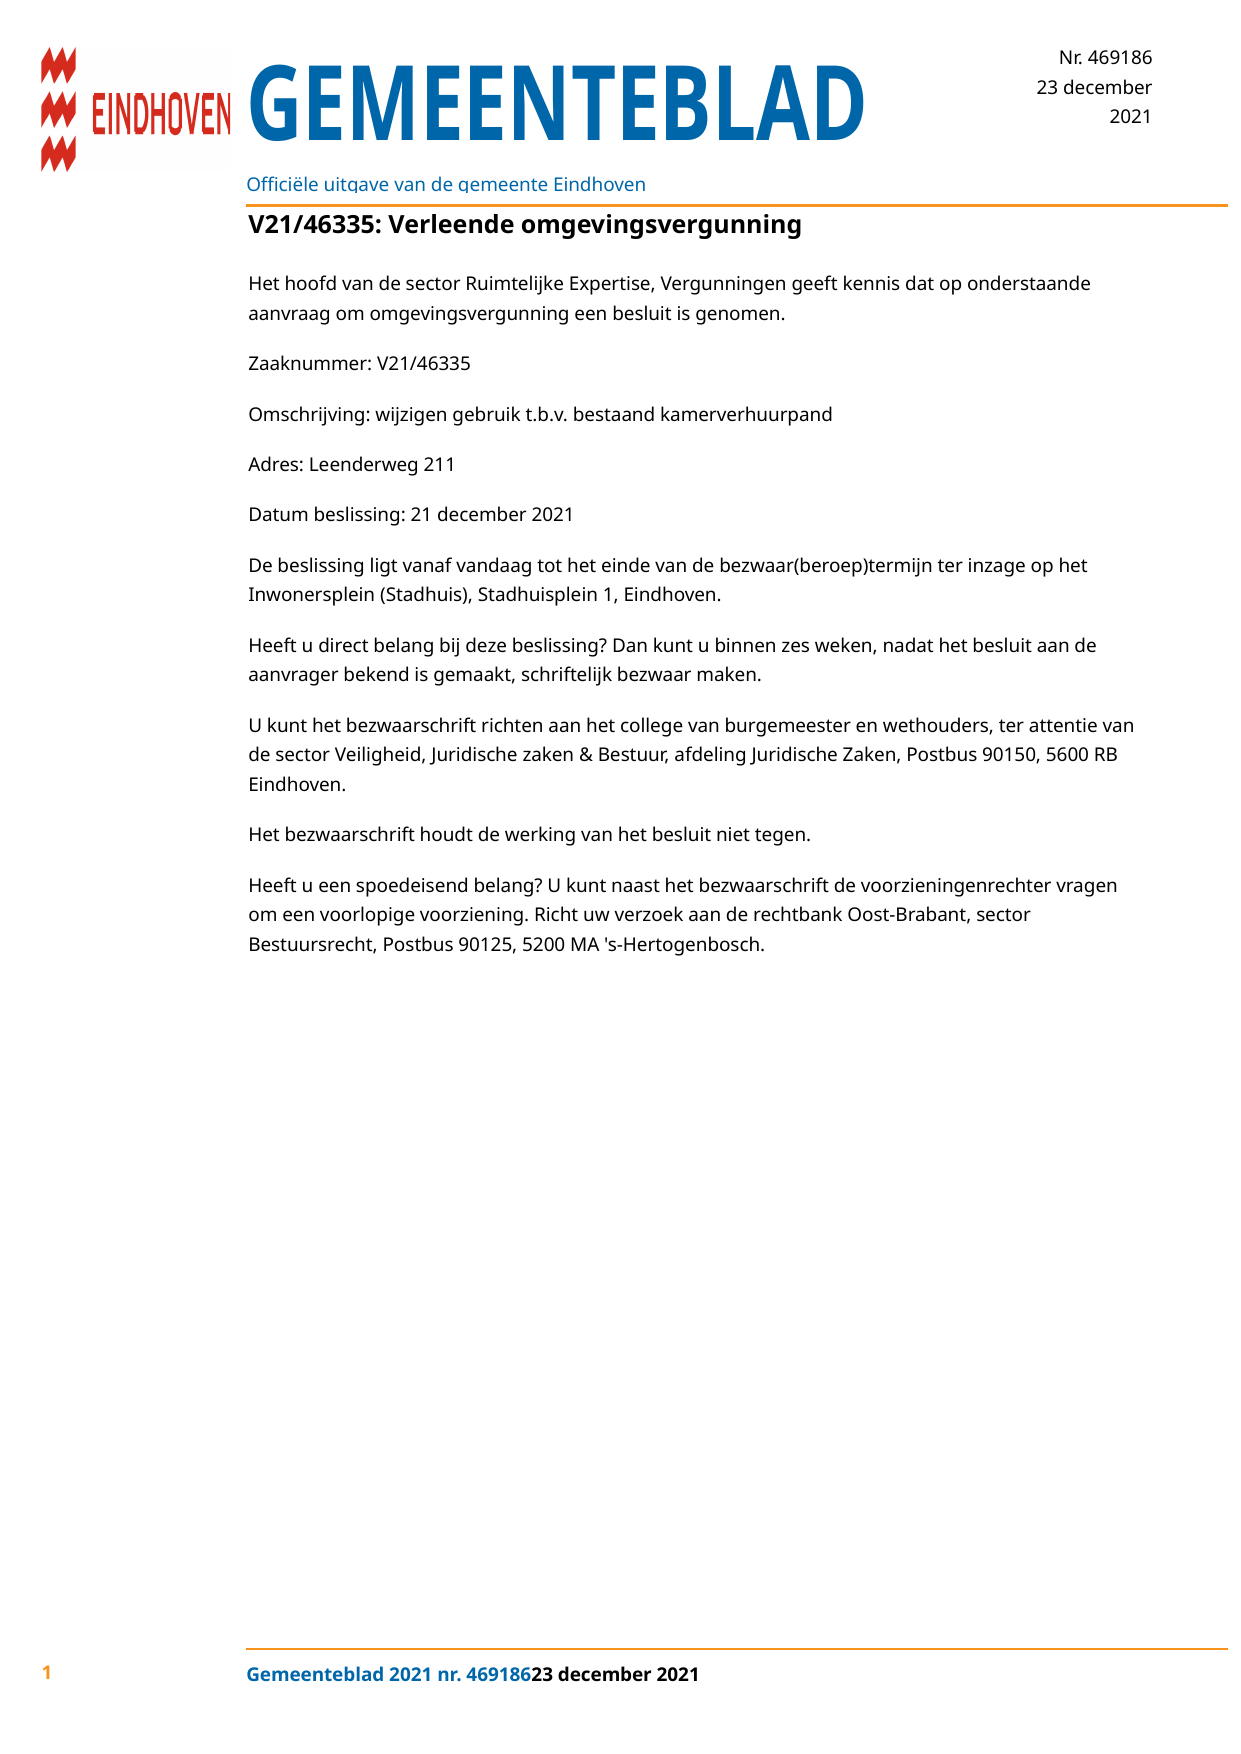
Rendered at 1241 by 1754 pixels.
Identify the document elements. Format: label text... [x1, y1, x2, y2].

text Het hoofd van de sector Ruimtelijke Expertise, Vergunningen geeft kennis dat op onderstaande aanvraag om omgevingsvergunning een besluit is genomen. [248, 270, 1152, 326]
text Heeft u direct belang bij deze beslissing? Dan kunt u binnen zes weken, nadat het besluit aan de aanvrager bekend is gemaakt, schriftelijk bezwaar maken. [248, 632, 1152, 687]
text Adres: Leenderweg 211 [248, 451, 1152, 477]
text Heeft u een spoedeisend belang? U kunt naast het bezwaarschrift de voorzieningenrechter vragen om een voorlopige voorziening. Richt uw verzoek aan de rechtbank Oost-Brabant, sector Bestuursrecht, Postbus 90125, 5200 MA 's-Hertogenbosch. [248, 872, 1152, 957]
text De beslissing ligt vanaf vandaag tot het einde van de bezwaar(beroep)termijn ter inzage op het Inwonersplein (Stadhuis), Stadhuisplein 1, Eindhoven. [248, 552, 1152, 607]
text Omschrijving: wijzigen gebruik t.b.v. bestaand kamerverhuurpand [248, 401, 1152, 426]
text Het bezwaarschrift houdt de werking van het besluit niet tegen. [248, 822, 1152, 847]
text Datum beslissing: 21 december 2021 [248, 502, 1152, 527]
text V21/46335: Verleende omgevingsvergunning [248, 207, 1152, 241]
picture [41, 47, 231, 172]
text U kunt het bezwaarschrift richten aan het college van burgemeester en wethouders, ter attentie van de sector Veiligheid, Juridische zaken & Bestuur, afdeling Juridische Zaken, Postbus 90150, 5600 RB Eindhoven. [248, 712, 1152, 797]
text Zaaknummer: V21/46335 [248, 350, 1152, 376]
